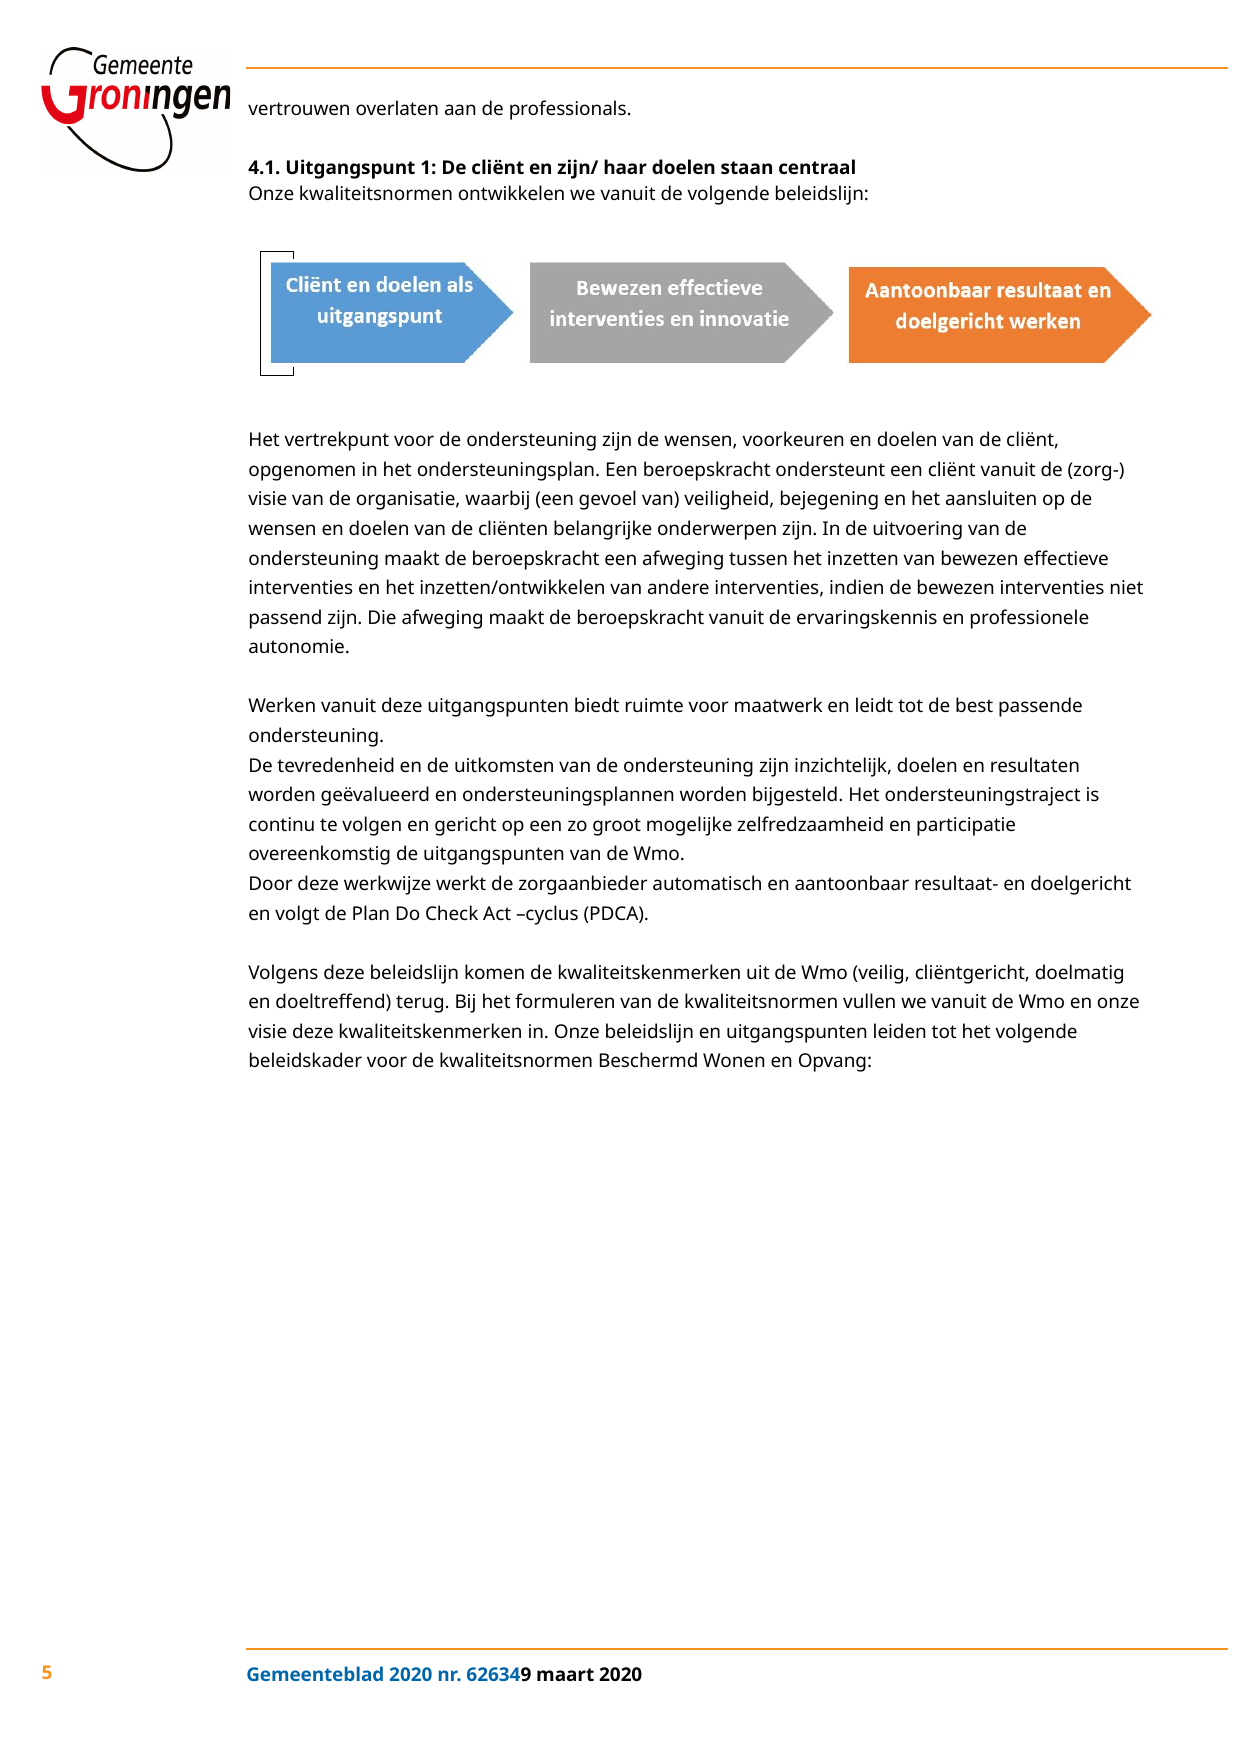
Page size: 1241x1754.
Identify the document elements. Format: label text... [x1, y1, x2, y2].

text Door deze werkwijze werkt de zorgaanbieder automatisch en aantoonbaar resultaat- en doelgericht en volgt de Plan Do Check Act –cyclus (PDCA). [248, 870, 1152, 926]
picture [268, 259, 1155, 367]
text De tevredenheid en de uitkomsten van de ondersteuning zijn inzichtelijk, doelen en resultaten worden geëvalueerd en ondersteuningsplannen worden bijgesteld. Het ondersteuningstraject is continu te volgen en gericht op een zo groot mogelijke zelfredzaamheid en participatie overeenkomstig de uitgangspunten van de Wmo. [248, 752, 1152, 866]
text Volgens deze beleidslijn komen de kwaliteitskenmerken uit de Wmo (veilig, cliëntgericht, doelmatig en doeltreffend) terug. Bij het formuleren van de kwaliteitsnormen vullen we vanuit de Wmo en onze visie deze kwaliteitskenmerken in. Onze beleidslijn en uitgangspunten leiden tot het volgende beleidskader voor de kwaliteitsnormen Beschermd Wonen en Opvang: [248, 959, 1152, 1073]
text Onze kwaliteitsnormen ontwikkelen we vanuit de volgende beleidslijn: [248, 180, 1152, 205]
picture [41, 47, 231, 172]
text 4.1. Uitgangspunt 1: De cliënt en zijn/ haar doelen staan centraal [248, 154, 1152, 180]
text vertrouwen overlaten aan de professionals. [248, 95, 1152, 121]
text Het vertrekpunt voor de ondersteuning zijn de wensen, voorkeuren en doelen van de cliënt, opgenomen in het ondersteuningsplan. Een beroepskracht ondersteunt een cliënt vanuit de (zorg-) visie van de organisatie, waarbij (een gevoel van) veiligheid, bejegening en het aansluiten op de wensen en doelen van de cliënten belangrijke onderwerpen zijn. In de uitvoering van de ondersteuning maakt de beroepskracht een afweging tussen het inzetten van bewezen effectieve interventies en het inzetten/ontwikkelen van andere interventies, indien de bewezen interventies niet passend zijn. Die afweging maakt de beroepskracht vanuit de ervaringskennis en professionele autonomie. [248, 426, 1152, 659]
text Werken vanuit deze uitgangspunten biedt ruimte voor maatwerk en leidt tot de best passende ondersteuning. [248, 693, 1152, 748]
